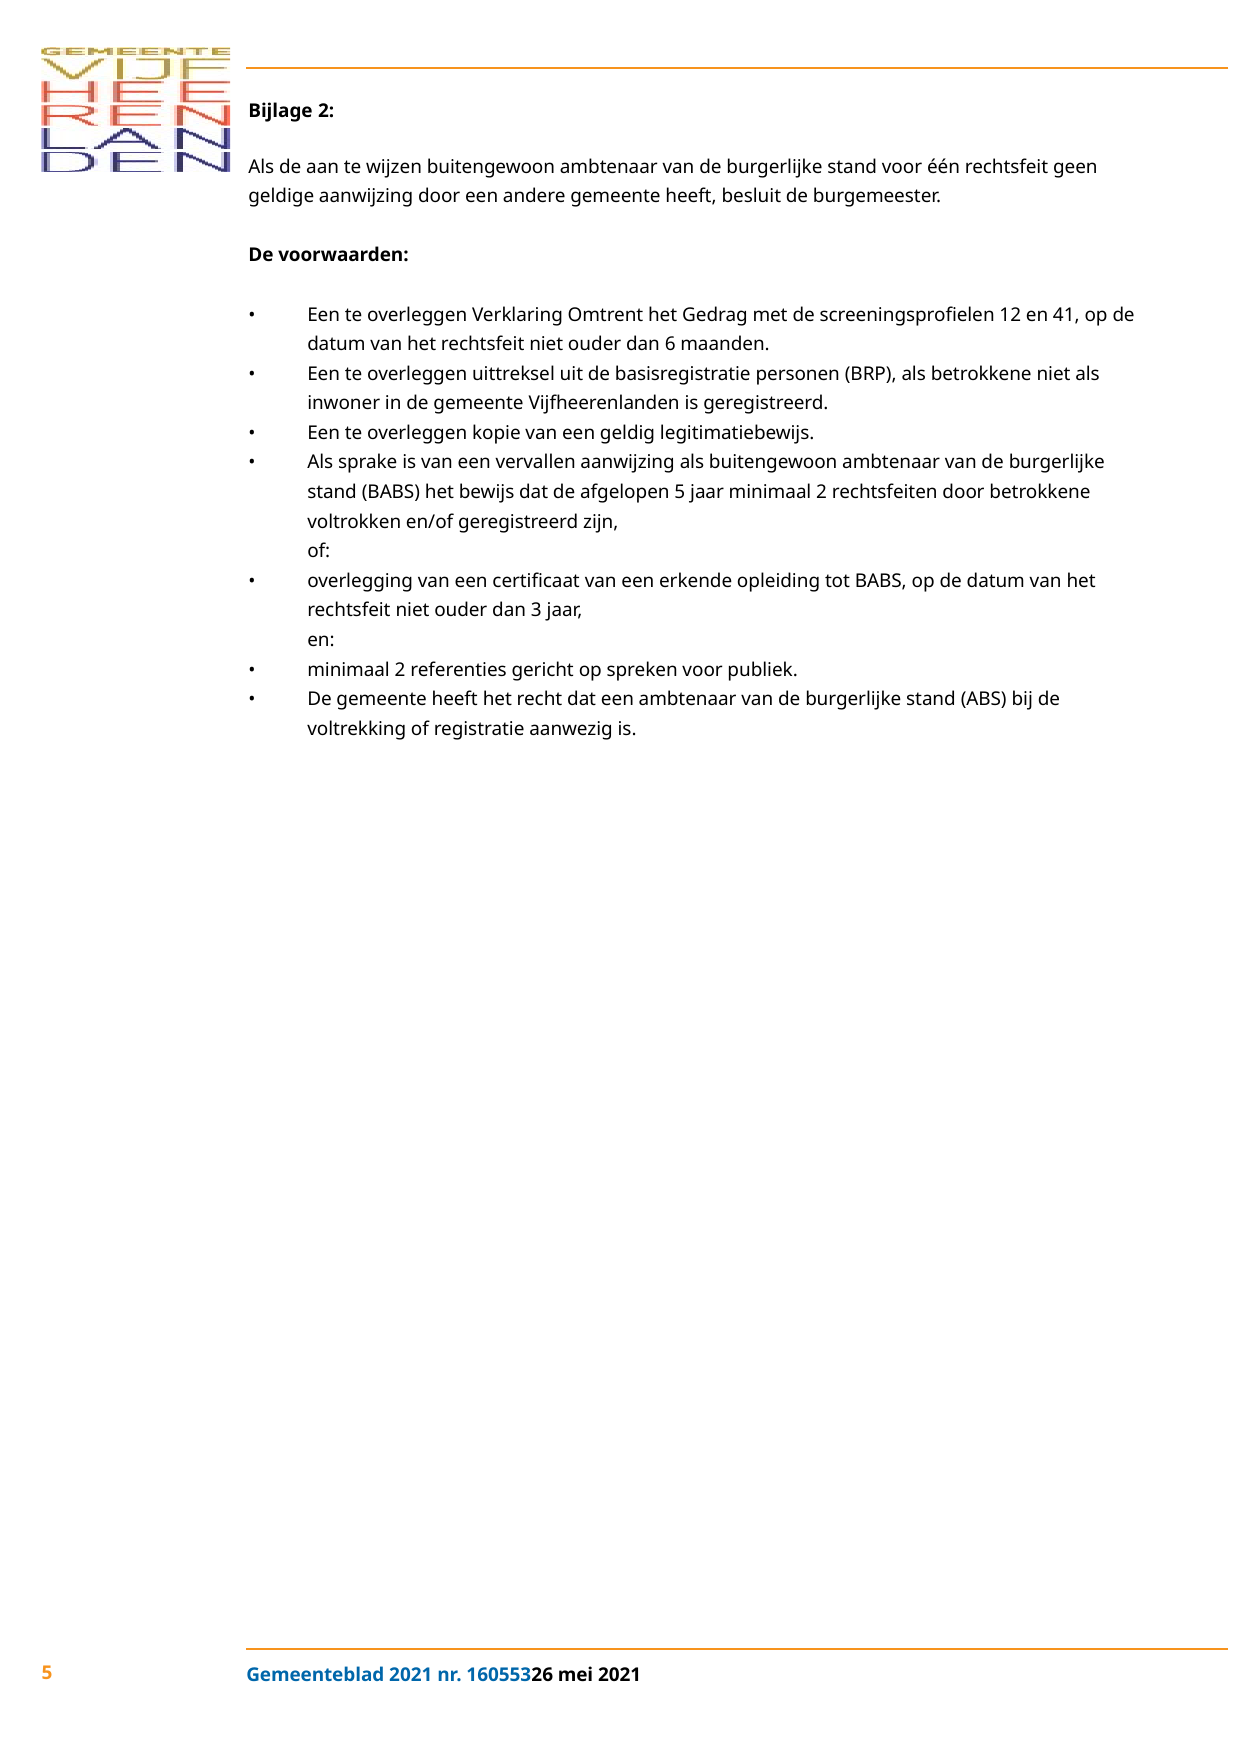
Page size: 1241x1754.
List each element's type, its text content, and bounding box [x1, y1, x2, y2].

list Een te overleggen kopie van een geldig legitimatiebewijs. [248, 419, 1152, 445]
list Als sprake is van een vervallen aanwijzing als buitengewoon ambtenaar van de burgerlijke stand (BABS) het bewijs dat de afgelopen 5 jaar minimaal 2 rechtsfeiten door betrokkene voltrokken en/of geregistreerd zijn, [248, 449, 1152, 534]
list Een te overleggen Verklaring Omtrent het Gedrag met de screeningsprofielen 12 en 41, op de datum van het rechtsfeit niet ouder dan 6 maanden. [248, 301, 1152, 356]
list Een te overleggen uittreksel uit de basisregistratie personen (BRP), als betrokkene niet als inwoner in de gemeente Vijfheerenlanden is geregistreerd. [248, 360, 1152, 415]
list of: [248, 537, 1152, 563]
list De gemeente heeft het recht dat een ambtenaar van de burgerlijke stand (ABS) bij de voltrekking of registratie aanwezig is. [248, 685, 1152, 741]
list minimaal 2 referenties gericht op spreken voor publiek. [248, 656, 1152, 682]
text De voorwaarden: [248, 242, 1152, 267]
text Bijlage 2: [248, 95, 1152, 123]
text Als de aan te wijzen buitengewoon ambtenaar van de burgerlijke stand voor één rechtsfeit geen geldige aanwijzing door een andere gemeente heeft, besluit de burgemeester. [248, 153, 1152, 208]
list overlegging van een certificaat van een erkende opleiding tot BABS, op de datum van het rechtsfeit niet ouder dan 3 jaar, [248, 567, 1152, 622]
picture [41, 47, 231, 172]
list en: [248, 626, 1152, 652]
